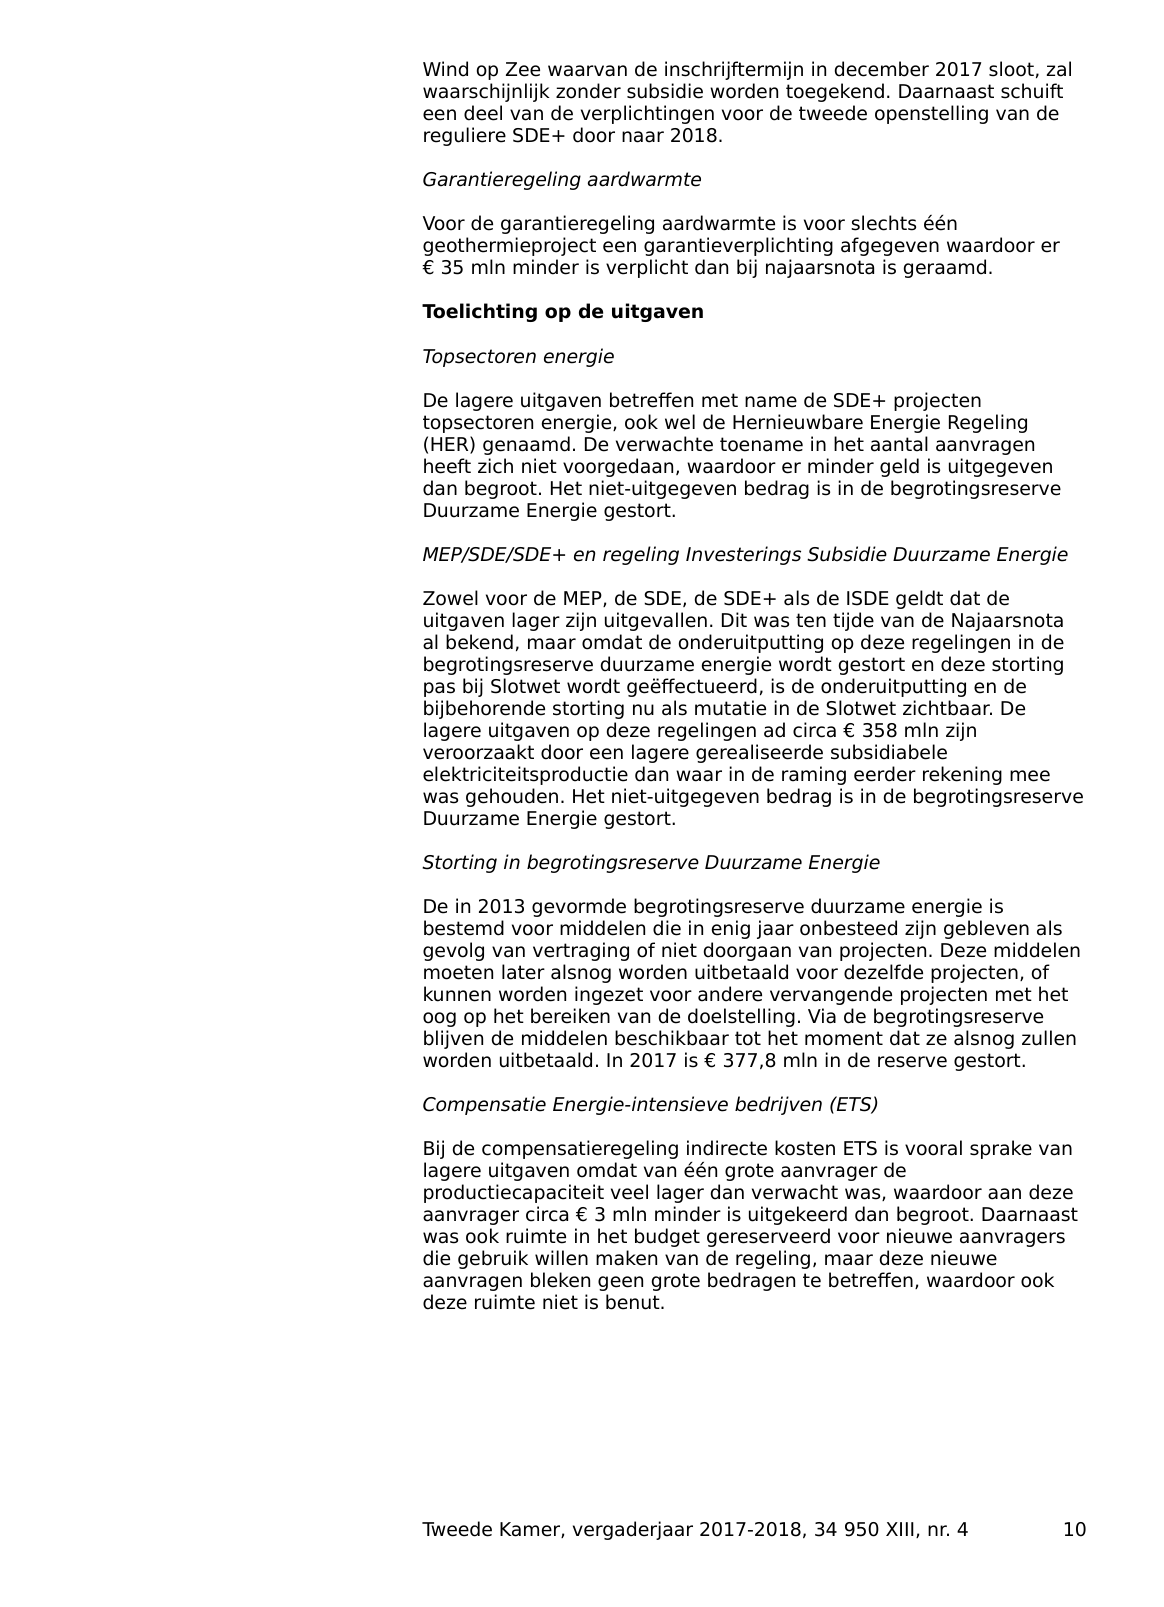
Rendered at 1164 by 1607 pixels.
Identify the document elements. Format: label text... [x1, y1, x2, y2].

subtitle Storting in begrotingsreserve Duurzame Energie [422, 852, 1087, 874]
text De in 2013 gevormde begrotingsreserve duurzame energie is bestemd voor middelen die in enig jaar onbesteed zijn gebleven als gevolg van vertraging of niet doorgaan van projecten. Deze middelen moeten later alsnog worden uitbetaald voor dezelfde projecten, of kunnen worden ingezet voor andere vervangende projecten met het oog op het bereiken van de doelstelling. Via de begrotingsreserve blijven de middelen beschikbaar tot het moment dat ze alsnog zullen worden uitbetaald. In 2017 is € 377,8 mln in de reserve gestort. [422, 896, 1087, 1072]
subtitle Topsectoren energie [422, 346, 1087, 368]
text Wind op Zee waarvan de inschrijftermijn in december 2017 sloot, zal waarschijnlijk zonder subsidie worden toegekend. Daarnaast schuift een deel van de verplichtingen voor de tweede openstelling van de reguliere SDE+ door naar 2018. [422, 59, 1087, 147]
subtitle MEP/SDE/SDE+ en regeling Investerings Subsidie Duurzame Energie [422, 544, 1087, 566]
text De lagere uitgaven betreffen met name de SDE+ projecten topsectoren energie, ook wel de Hernieuwbare Energie Regeling (HER) genaamd. De verwachte toename in het aantal aanvragen heeft zich niet voorgedaan, waardoor er minder geld is uitgegeven dan begroot. Het niet-uitgegeven bedrag is in de begrotingsreserve Duurzame Energie gestort. [422, 390, 1087, 522]
subtitle Compensatie Energie-intensieve bedrijven (ETS) [422, 1094, 1087, 1116]
text Voor de garantieregeling aardwarmte is voor slechts één geothermieproject een garantieverplichting afgegeven waardoor er € 35 mln minder is verplicht dan bij najaarsnota is geraamd. [422, 213, 1087, 279]
text Zowel voor de MEP, de SDE, de SDE+ als de ISDE geldt dat de uitgaven lager zijn uitgevallen. Dit was ten tijde van de Najaarsnota al bekend, maar omdat de onderuitputting op deze regelingen in de begrotingsreserve duurzame energie wordt gestort en deze storting pas bij Slotwet wordt geëffectueerd, is de onderuitputting en de bijbehorende storting nu als mutatie in de Slotwet zichtbaar. De lagere uitgaven op deze regelingen ad circa € 358 mln zijn veroorzaakt door een lagere gerealiseerde subsidiabele elektriciteitsproductie dan waar in de raming eerder rekening mee was gehouden. Het niet-uitgegeven bedrag is in de begrotingsreserve Duurzame Energie gestort. [422, 588, 1087, 830]
subtitle Garantieregeling aardwarmte [422, 169, 1087, 191]
subtitle Toelichting op de uitgaven [422, 301, 1087, 323]
text Bij de compensatieregeling indirecte kosten ETS is vooral sprake van lagere uitgaven omdat van één grote aanvrager de productiecapaciteit veel lager dan verwacht was, waardoor aan deze aanvrager circa € 3 mln minder is uitgekeerd dan begroot. Daarnaast was ook ruimte in het budget gereserveerd voor nieuwe aanvragers die gebruik willen maken van de regeling, maar deze nieuwe aanvragen bleken geen grote bedragen te betreffen, waardoor ook deze ruimte niet is benut. [422, 1138, 1087, 1314]
